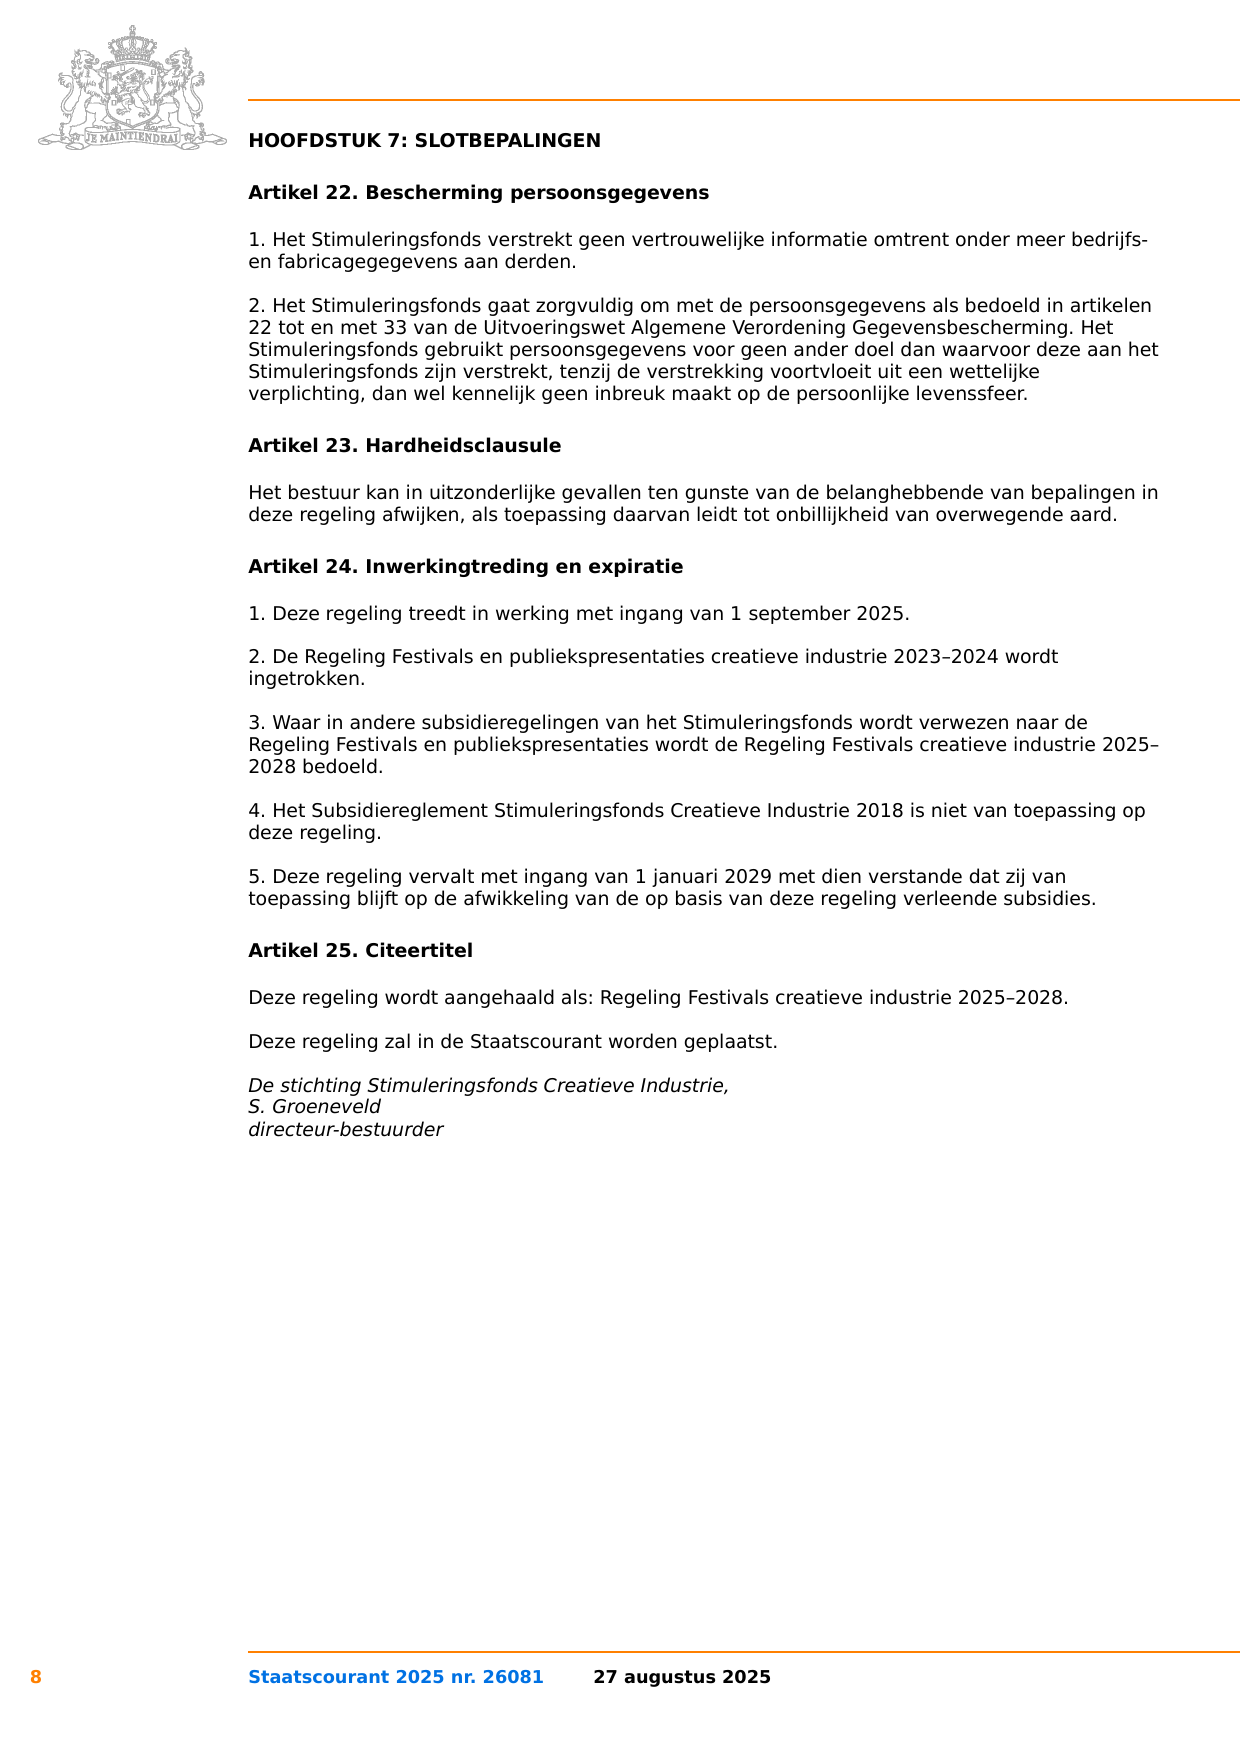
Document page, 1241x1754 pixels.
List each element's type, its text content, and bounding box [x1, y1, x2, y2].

text De stichting Stimuleringsfonds Creatieve Industrie, S. Groeneveld directeur-bestuurder [248, 1074, 1163, 1140]
text Deze regeling wordt aangehaald als: Regeling Festivals creatieve industrie 2025–2028. [248, 987, 1163, 1009]
subtitle Artikel 25. Citeertitel [248, 940, 1163, 962]
picture [38, 25, 227, 150]
text 1. Deze regeling treedt in werking met ingang van 1 september 2025. [248, 602, 1163, 624]
subtitle Artikel 23. Hardheidsclausule [248, 434, 1163, 457]
text Het bestuur kan in uitzonderlijke gevallen ten gunste van de belanghebbende van bepalingen in deze regeling afwijken, als toepassing daarvan leidt tot onbillijkheid van overwegende aard. [248, 482, 1163, 526]
text 2. Het Stimuleringsfonds gaat zorgvuldig om met de persoonsgegevens als bedoeld in artikelen 22 tot en met 33 van de Uitvoeringswet Algemene Verordening Gegevensbescherming. Het Stimuleringsfonds gebruikt persoonsgegevens voor geen ander doel dan waarvoor deze aan het Stimuleringsfonds zijn verstrekt, tenzij de verstrekking voortvloeit uit een wettelijke verplichting, dan wel kennelijk geen inbreuk maakt op de persoonlijke levenssfeer. [248, 295, 1163, 404]
subtitle Artikel 24. Inwerkingtreding en expiratie [248, 556, 1163, 577]
text 4. Het Subsidiereglement Stimuleringsfonds Creatieve Industrie 2018 is niet van toepassing op deze regeling. [248, 800, 1163, 844]
text 1. Het Stimuleringsfonds verstrekt geen vertrouwelijke informatie omtrent onder meer bedrijfs- en fabricagegegevens aan derden. [248, 229, 1163, 273]
text Deze regeling zal in de Staatscourant worden geplaatst. [248, 1031, 1163, 1053]
text 5. Deze regeling vervalt met ingang van 1 januari 2029 met dien verstande dat zij van toepassing blijft op de afwikkeling van de op basis van deze regeling verleende subsidies. [248, 866, 1163, 910]
subtitle Artikel 22. Bescherming persoonsgegevens [248, 182, 1163, 204]
subtitle HOOFDSTUK 7: SLOTBEPALINGEN [248, 130, 1163, 152]
text 2. De Regeling Festivals en publiekspresentaties creatieve industrie 2023–2024 wordt ingetrokken. [248, 646, 1163, 690]
text 3. Waar in andere subsidieregelingen van het Stimuleringsfonds wordt verwezen naar de Regeling Festivals en publiekspresentaties wordt de Regeling Festivals creatieve industrie 2025–2028 bedoeld. [248, 712, 1163, 778]
